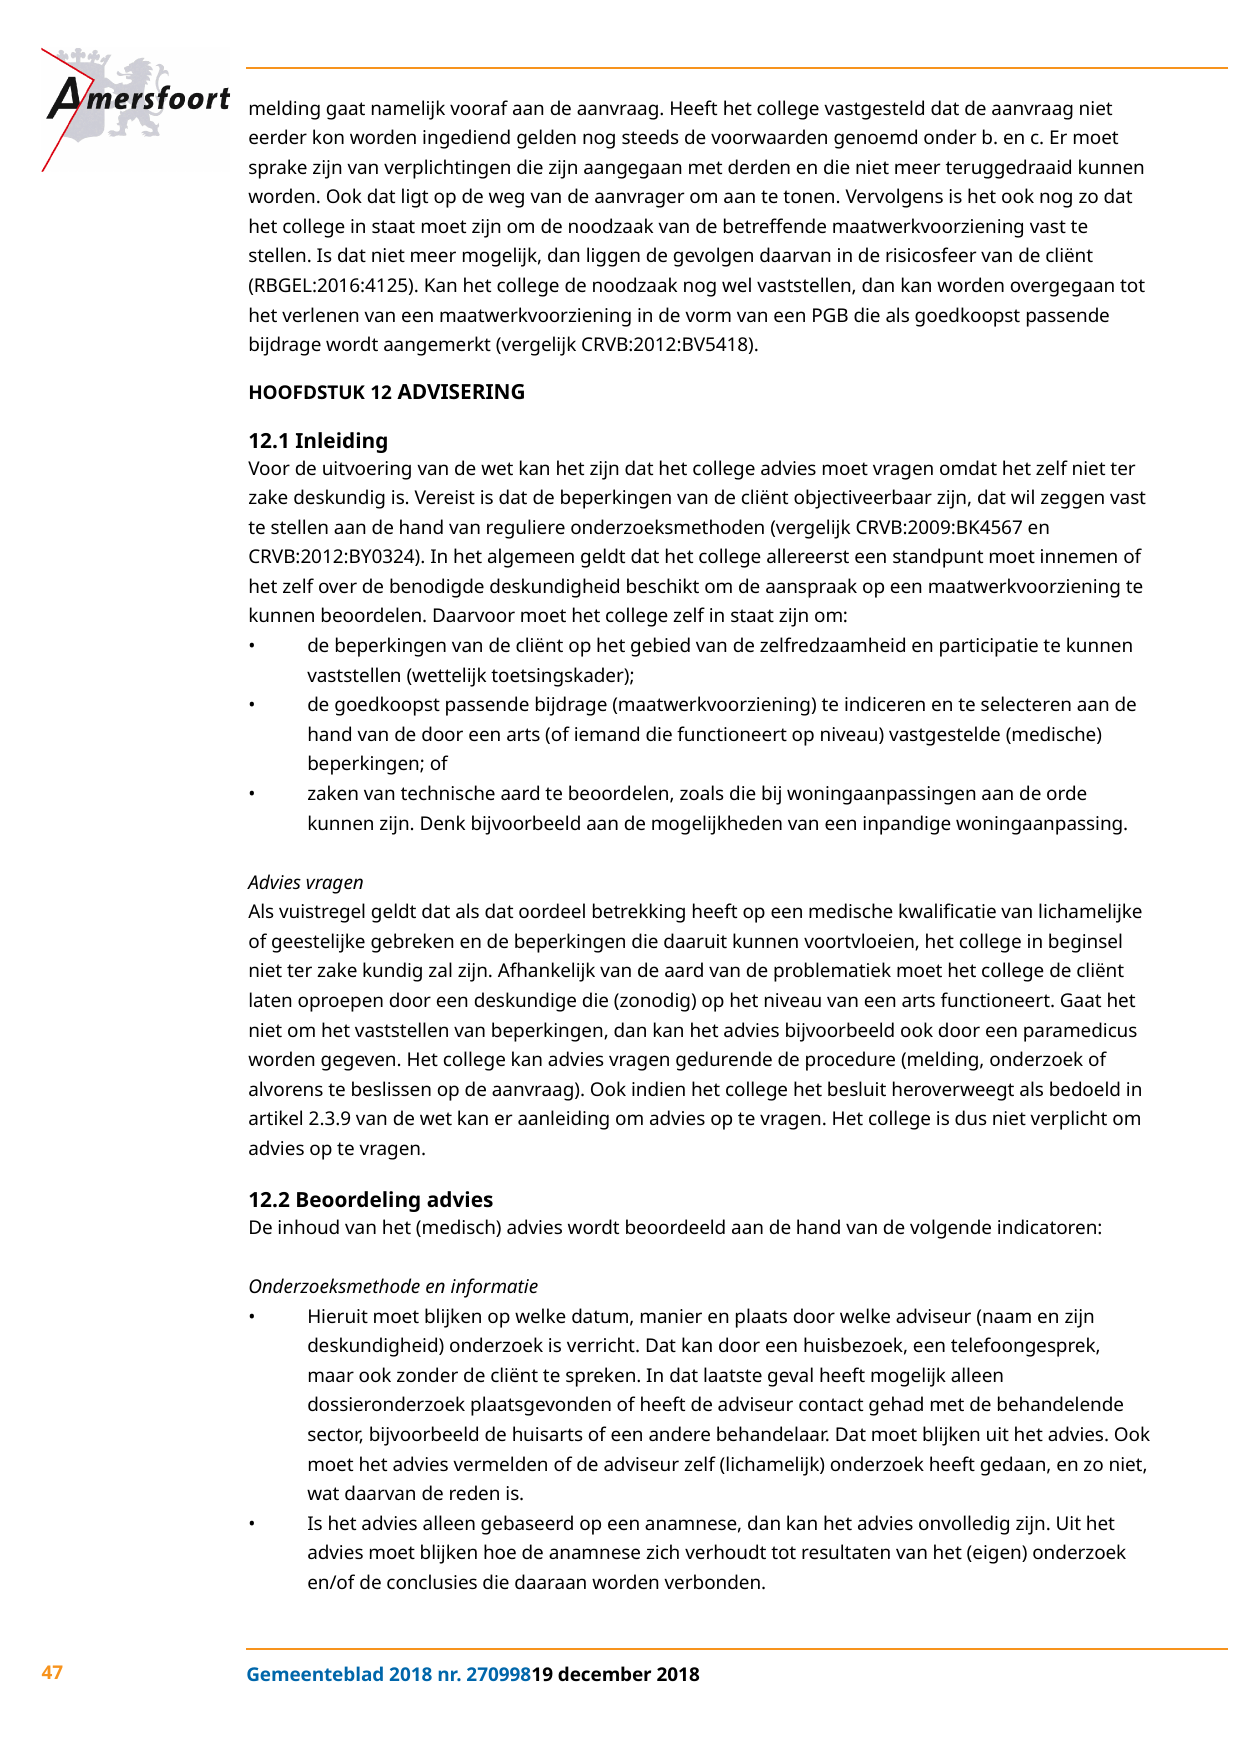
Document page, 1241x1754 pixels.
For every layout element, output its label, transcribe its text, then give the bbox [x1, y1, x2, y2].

text Voor de uitvoering van de wet kan het zijn dat het college advies moet vragen omdat het zelf niet ter zake deskundig is. Vereist is dat de beperkingen van de cliënt objectiveerbaar zijn, dat wil zeggen vast te stellen aan de hand van reguliere onderzoeksmethoden (vergelijk CRVB:2009:BK4567 en CRVB:2012:BY0324). In het algemeen geldt dat het college allereerst een standpunt moet innemen of het zelf over de benodigde deskundigheid beschikt om de aanspraak op een maatwerkvoorziening te kunnen beoordelen. Daarvoor moet het college zelf in staat zijn om: [248, 455, 1152, 628]
text HOOFDSTUK 12 ADVISERING [248, 377, 1152, 406]
list Is het advies alleen gebaseerd op een anamnese, dan kan het advies onvolledig zijn. Uit het advies moet blijken hoe de anamnese zich verhoudt tot resultaten van het (eigen) onderzoek en/of de conclusies die daaraan worden verbonden. [248, 1510, 1152, 1595]
text melding gaat namelijk vooraf aan de aanvraag. Heeft het college vastgesteld dat de aanvraag niet eerder kon worden ingediend gelden nog steeds de voorwaarden genoemd onder b. en c. Er moet sprake zijn van verplichtingen die zijn aangegaan met derden en die niet meer teruggedraaid kunnen worden. Ook dat ligt op de weg van de aanvrager om aan te tonen. Vervolgens is het ook nog zo dat het college in staat moet zijn om de noodzaak van de betreffende maatwerkvoorziening vast te stellen. Is dat niet meer mogelijk, dan liggen de gevolgen daarvan in de risicosfeer van de cliënt (RBGEL:2016:4125). Kan het college de noodzaak nog wel vaststellen, dan kan worden overgegaan tot het verlenen van een maatwerkvoorziening in de vorm van een PGB die als goedkoopst passende bijdrage wordt aangemerkt (vergelijk CRVB:2012:BV5418). [248, 95, 1152, 357]
text De inhoud van het (medisch) advies wordt beoordeeld aan de hand van de volgende indicatoren: [248, 1214, 1152, 1240]
text 12.2 Beoordeling advies [248, 1186, 1152, 1214]
text 12.1 Inleiding [248, 426, 1152, 455]
list de goedkoopst passende bijdrage (maatwerkvoorziening) te indiceren en te selecteren aan de hand van de door een arts (of iemand die functioneert op niveau) vastgestelde (medische) beperkingen; of [248, 691, 1152, 776]
list zaken van technische aard te beoordelen, zoals die bij woningaanpassingen aan de orde kunnen zijn. Denk bijvoorbeeld aan de mogelijkheden van een inpandige woningaanpassing. [248, 780, 1152, 836]
text Als vuistregel geldt dat als dat oordeel betrekking heeft op een medische kwalificatie van lichamelijke of geestelijke gebreken en de beperkingen die daaruit kunnen voortvloeien, het college in beginsel niet ter zake kundig zal zijn. Afhankelijk van de aard van de problematiek moet het college de cliënt laten oproepen door een deskundige die (zonodig) op het niveau van een arts functioneert. Gaat het niet om het vaststellen van beperkingen, dan kan het advies bijvoorbeeld ook door een paramedicus worden gegeven. Het college kan advies vragen gedurende de procedure (melding, onderzoek of alvorens te beslissen op de aanvraag). Ook indien het college het besluit heroverweegt als bedoeld in artikel 2.3.9 van de wet kan er aanleiding om advies op te vragen. Het college is dus niet verplicht om advies op te vragen. [248, 898, 1152, 1161]
text Advies vragen [248, 869, 1152, 895]
text Onderzoeksmethode en informatie [248, 1273, 1152, 1299]
list Hieruit moet blijken op welke datum, manier en plaats door welke adviseur (naam en zijn deskundigheid) onderzoek is verricht. Dat kan door een huisbezoek, een telefoongesprek, maar ook zonder de cliënt te spreken. In dat laatste geval heeft mogelijk alleen dossieronderzoek plaatsgevonden of heeft de adviseur contact gehad met de behandelende sector, bijvoorbeeld de huisarts of een andere behandelaar. Dat moet blijken uit het advies. Ook moet het advies vermelden of de adviseur zelf (lichamelijk) onderzoek heeft gedaan, en zo niet, wat daarvan de reden is. [248, 1303, 1152, 1506]
picture [41, 47, 231, 172]
list de beperkingen van de cliënt op het gebied van de zelfredzaamheid en participatie te kunnen vaststellen (wettelijk toetsingskader); [248, 632, 1152, 688]
